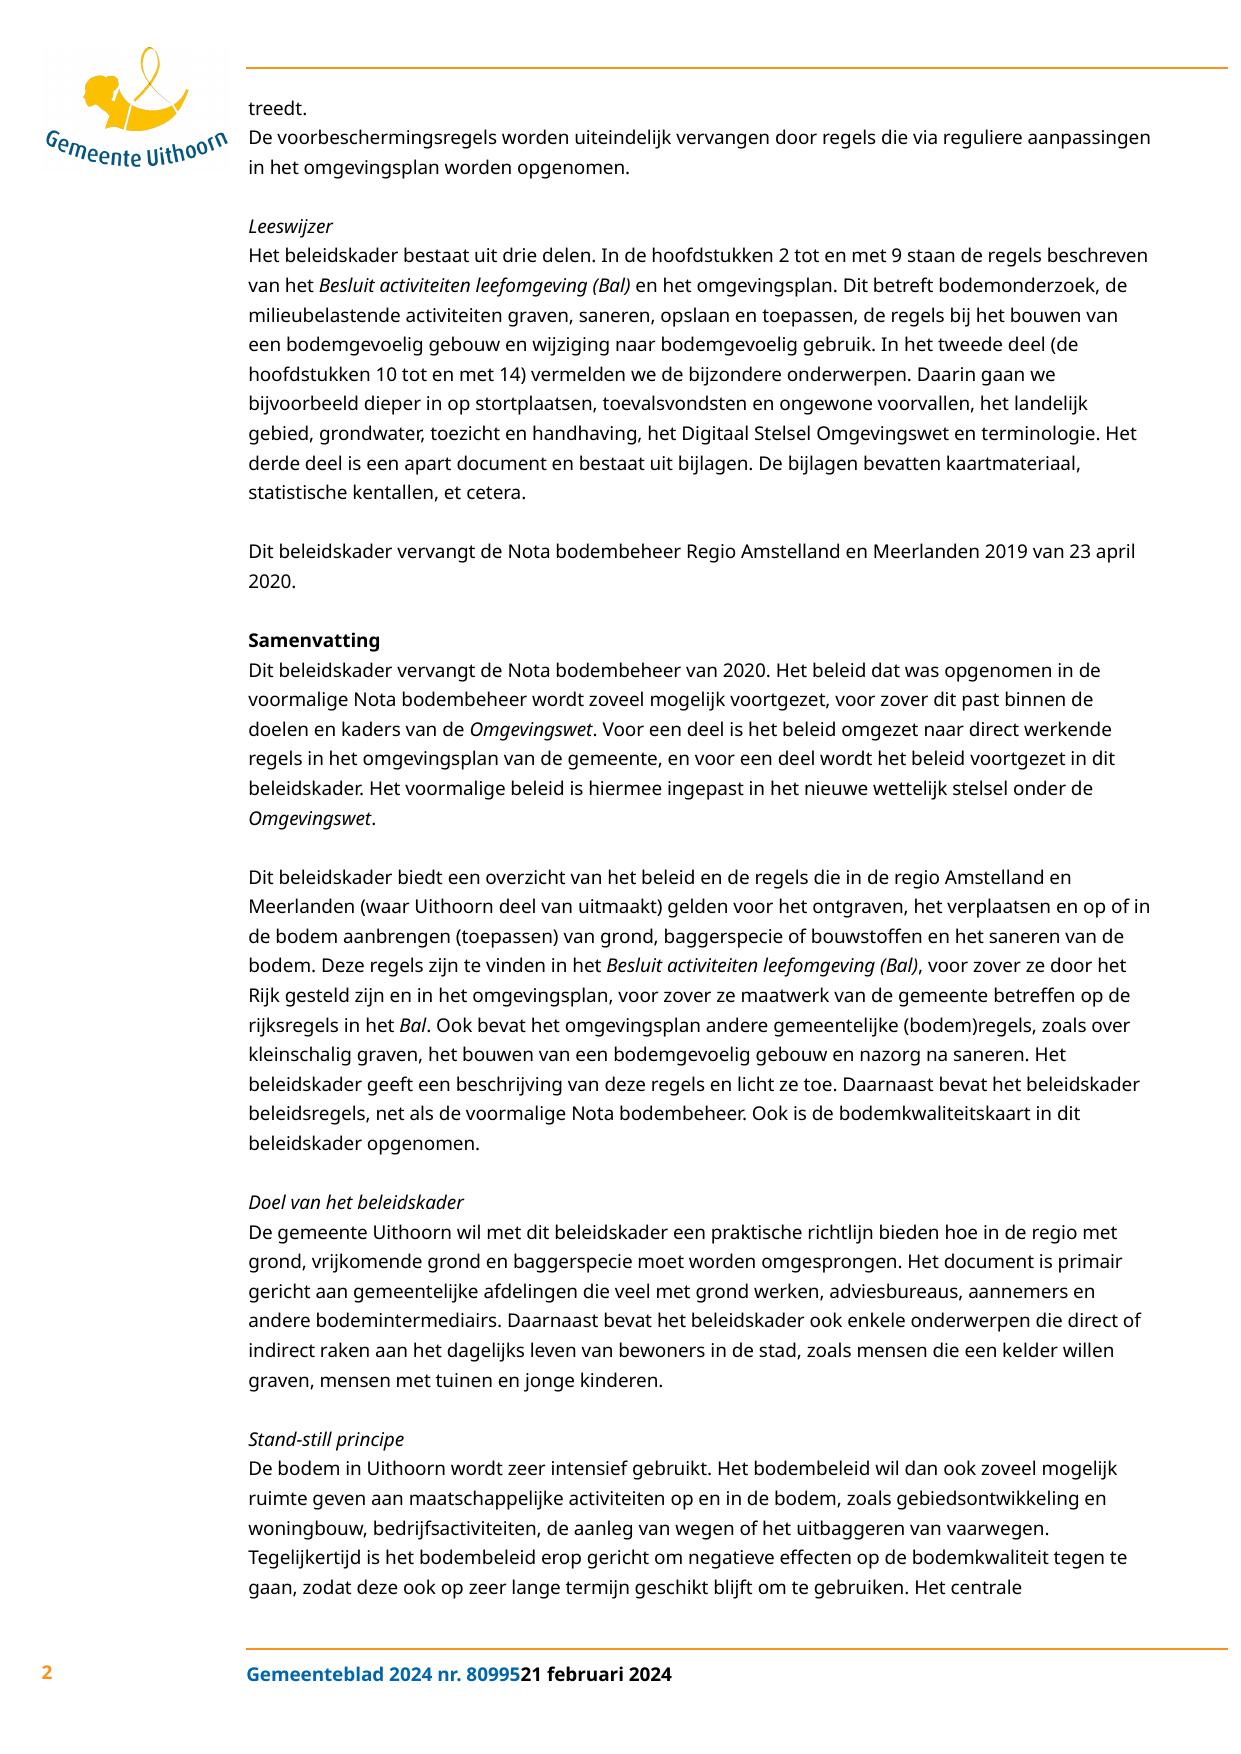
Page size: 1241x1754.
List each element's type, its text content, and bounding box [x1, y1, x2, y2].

text Doel van het beleidskader [248, 1189, 1152, 1215]
text De gemeente Uithoorn wil met dit beleidskader een praktische richtlijn bieden hoe in de regio met grond, vrijkomende grond en baggerspecie moet worden omgesprongen. Het document is primair gericht aan gemeentelijke afdelingen die veel met grond werken, adviesbureaus, aannemers en andere bodemintermediairs. Daarnaast bevat het beleidskader ook enkele onderwerpen die direct of indirect raken aan het dagelijks leven van bewoners in de stad, zoals mensen die een kelder willen graven, mensen met tuinen en jonge kinderen. [248, 1219, 1152, 1393]
text De voorbeschermingsregels worden uiteindelijk vervangen door regels die via reguliere aanpassingen in het omgevingsplan worden opgenomen. [248, 124, 1152, 180]
text Het beleidskader bestaat uit drie delen. In de hoofdstukken 2 tot en met 9 staan de regels beschreven van het Besluit activiteiten leefomgeving (Bal) en het omgevingsplan. Dit betreft bodemonderzoek, de milieubelastende activiteiten graven, saneren, opslaan en toepassen, de regels bij het bouwen van een bodemgevoelig gebouw en wijziging naar bodemgevoelig gebruik. In het tweede deel (de hoofdstukken 10 tot en met 14) vermelden we de bijzondere onderwerpen. Daarin gaan we bijvoorbeeld dieper in op stortplaatsen, toevalsvondsten en ongewone voorvallen, het landelijk gebied, grondwater, toezicht en handhaving, het Digitaal Stelsel Omgevingswet en terminologie. Het derde deel is een apart document en bestaat uit bijlagen. De bijlagen bevatten kaartmateriaal, statistische kentallen, et cetera. [248, 243, 1152, 505]
text Leeswijzer [248, 213, 1152, 239]
picture [41, 47, 231, 172]
text treedt. [248, 95, 1152, 121]
text Samenvatting [248, 627, 1152, 653]
text Dit beleidskader vervangt de Nota bodembeheer van 2020. Het beleid dat was opgenomen in de voormalige Nota bodembeheer wordt zoveel mogelijk voortgezet, voor zover dit past binnen de doelen en kaders van de Omgevingswet. Voor een deel is het beleid omgezet naar direct werkende regels in het omgevingsplan van de gemeente, en voor een deel wordt het beleid voortgezet in dit beleidskader. Het voormalige beleid is hiermee ingepast in het nieuwe wettelijk stelsel onder de Omgevingswet. [248, 657, 1152, 831]
text De bodem in Uithoorn wordt zeer intensief gebruikt. Het bodembeleid wil dan ook zoveel mogelijk ruimte geven aan maatschappelijke activiteiten op en in de bodem, zoals gebiedsontwikkeling en woningbouw, bedrijfsactiviteiten, de aanleg van wegen of het uitbaggeren van vaarwegen. Tegelijkertijd is het bodembeleid erop gericht om negatieve effecten op de bodemkwaliteit tegen te gaan, zodat deze ook op zeer lange termijn geschikt blijft om te gebruiken. Het centrale [248, 1456, 1152, 1600]
text Stand-still principe [248, 1426, 1152, 1452]
text Dit beleidskader biedt een overzicht van het beleid en de regels die in de regio Amstelland en Meerlanden (waar Uithoorn deel van uitmaakt) gelden voor het ontgraven, het verplaatsen en op of in de bodem aanbrengen (toepassen) van grond, baggerspecie of bouwstoffen en het saneren van de bodem. Deze regels zijn te vinden in het Besluit activiteiten leefomgeving (Bal), voor zover ze door het Rijk gesteld zijn en in het omgevingsplan, voor zover ze maatwerk van de gemeente betreffen op de rijksregels in het Bal. Ook bevat het omgevingsplan andere gemeentelijke (bodem)regels, zoals over kleinschalig graven, het bouwen van een bodemgevoelig gebouw en nazorg na saneren. Het beleidskader geeft een beschrijving van deze regels en licht ze toe. Daarnaast bevat het beleidskader beleidsregels, net als de voormalige Nota bodembeheer. Ook is de bodemkwaliteitskaart in dit beleidskader opgenomen. [248, 864, 1152, 1156]
text Dit beleidskader vervangt de Nota bodembeheer Regio Amstelland en Meerlanden 2019 van 23 april 2020. [248, 538, 1152, 594]
